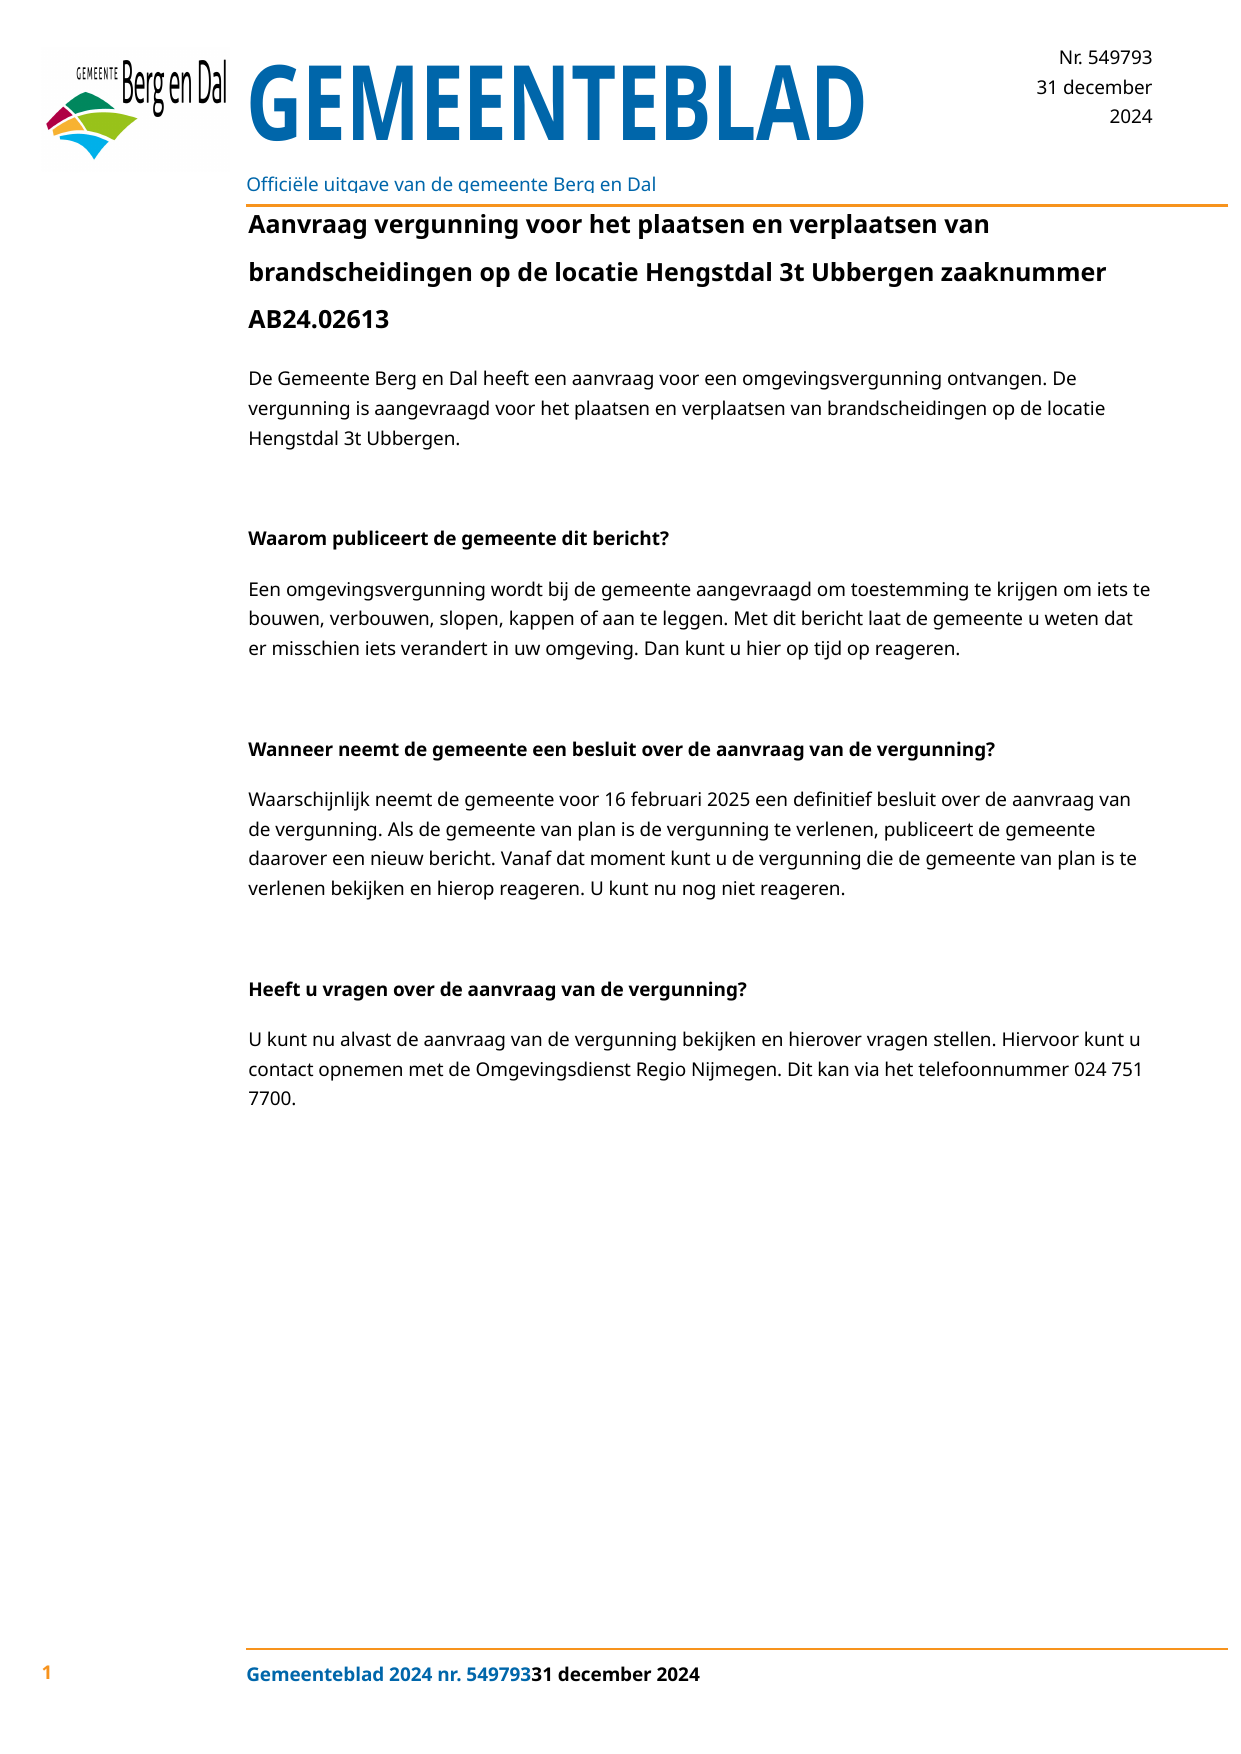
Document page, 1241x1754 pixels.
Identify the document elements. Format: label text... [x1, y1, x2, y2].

text Waarom publiceert de gemeente dit bericht? [248, 526, 1152, 551]
text Wanneer neemt de gemeente een besluit over de aanvraag van de vergunning? [248, 736, 1152, 762]
text Aanvraag vergunning voor het plaatsen en verplaatsen van brandscheidingen op de locatie Hengstdal 3t Ubbergen zaaknummer AB24.02613 [248, 207, 1152, 336]
text Een omgevingsvergunning wordt bij de gemeente aangevraagd om toestemming te krijgen om iets te bouwen, verbouwen, slopen, kappen of aan te leggen. Met dit bericht laat de gemeente u weten dat er misschien iets verandert in uw omgeving. Dan kunt u hier op tijd op reageren. [248, 576, 1152, 661]
text Heeft u vragen over de aanvraag van de vergunning? [248, 976, 1152, 1002]
text U kunt nu alvast de aanvraag van de vergunning bekijken en hierover vragen stellen. Hiervoor kunt u contact opnemen met de Omgevingsdienst Regio Nijmegen. Dit kan via het telefoonnummer 024 751 7700. [248, 1026, 1152, 1111]
text De Gemeente Berg en Dal heeft een aanvraag voor een omgevingsvergunning ontvangen. De vergunning is aangevraagd voor het plaatsen en verplaatsen van brandscheidingen op de locatie Hengstdal 3t Ubbergen. [248, 366, 1152, 450]
text Waarschijnlijk neemt de gemeente voor 16 februari 2025 een definitief besluit over de aanvraag van de vergunning. Als de gemeente van plan is de vergunning te verlenen, publiceert de gemeente daarover een nieuw bericht. Vanaf dat moment kunt u de vergunning die de gemeente van plan is te verlenen bekijken en hierop reageren. U kunt nu nog niet reageren. [248, 786, 1152, 901]
picture [41, 47, 231, 172]
